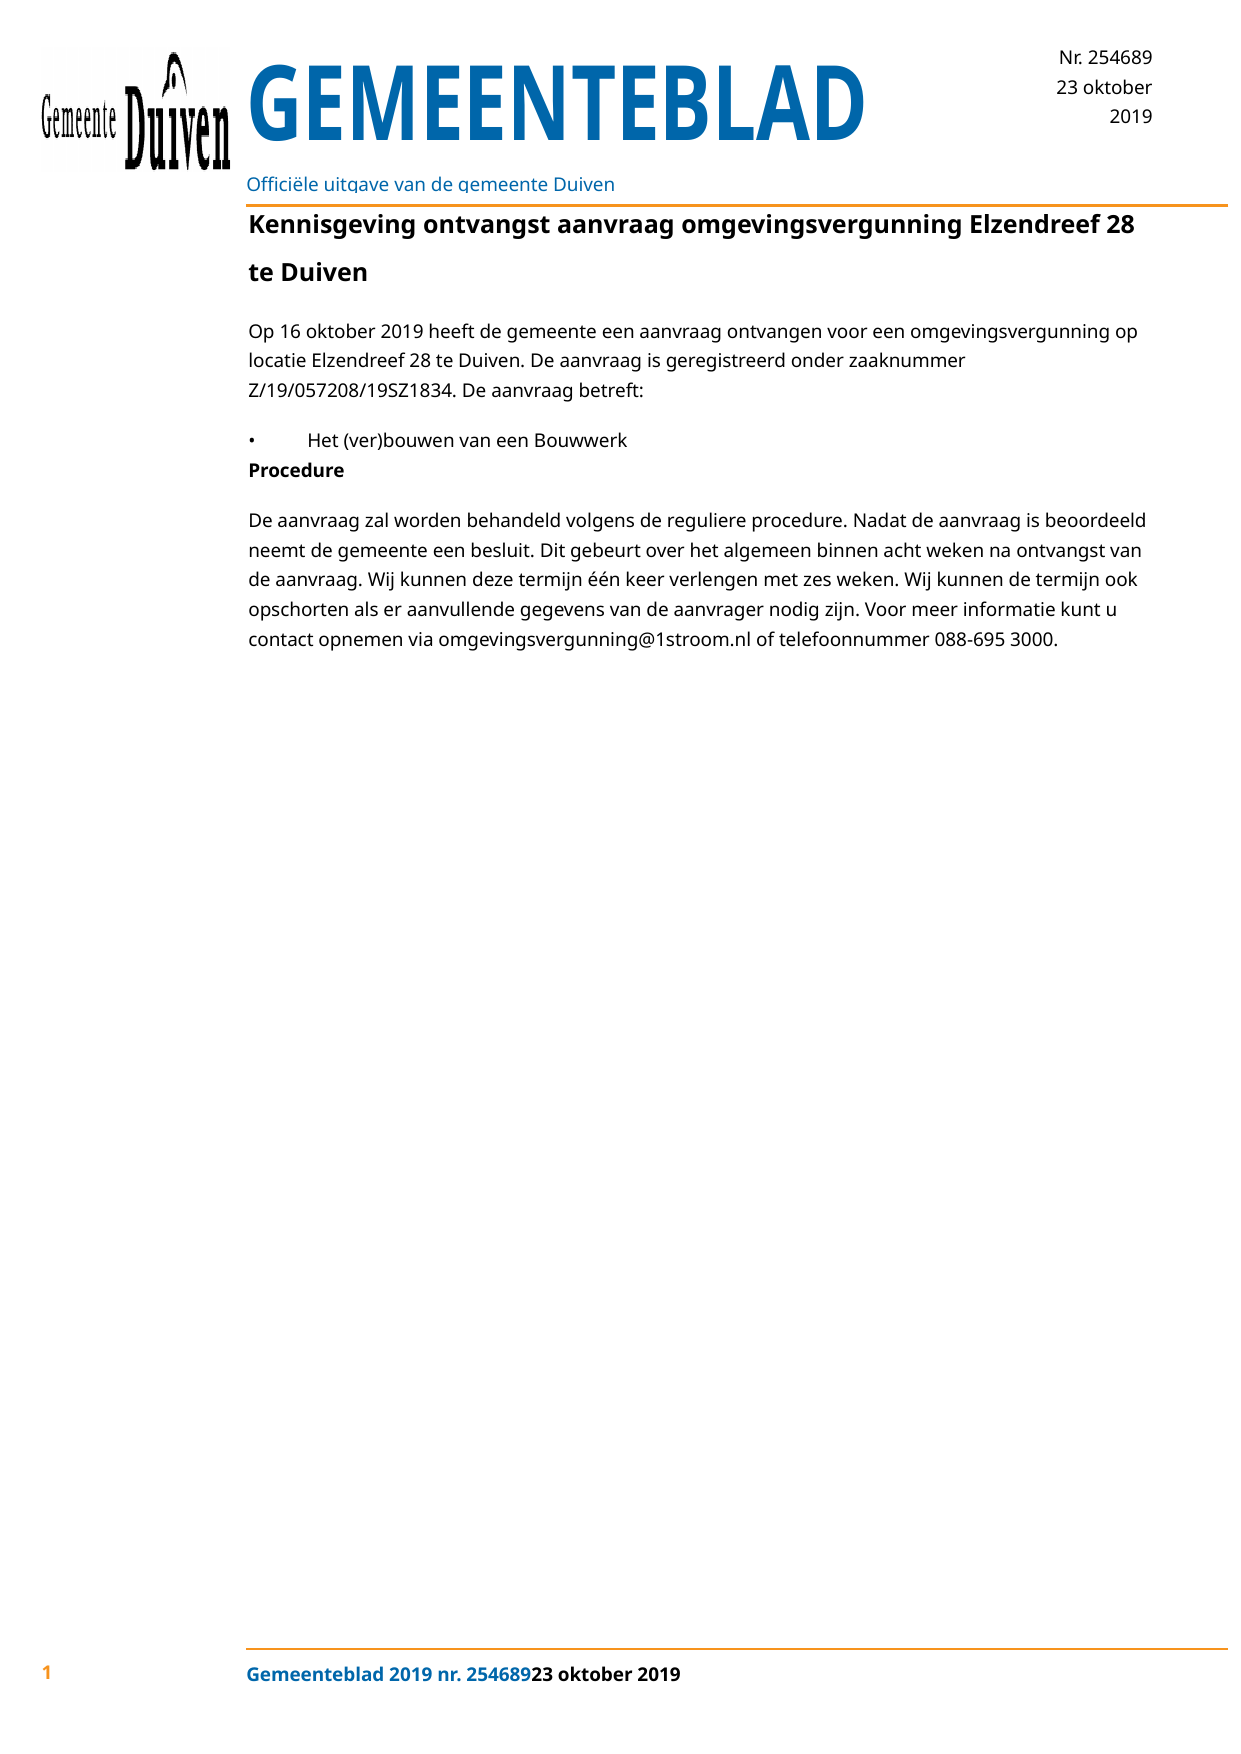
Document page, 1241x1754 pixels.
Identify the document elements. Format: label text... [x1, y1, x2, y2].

picture [41, 47, 231, 172]
text De aanvraag zal worden behandeld volgens de reguliere procedure. Nadat de aanvraag is beoordeeld neemt de gemeente een besluit. Dit gebeurt over het algemeen binnen acht weken na ontvangst van de aanvraag. Wij kunnen deze termijn één keer verlengen met zes weken. Wij kunnen de termijn ook opschorten als er aanvullende gegevens van de aanvrager nodig zijn. Voor meer informatie kunt u contact opnemen via omgevingsvergunning@1stroom.nl of telefoonnummer 088-695 3000. [248, 507, 1152, 652]
list Het (ver)bouwen van een Bouwwerk [248, 427, 1152, 453]
text Op 16 oktober 2019 heeft de gemeente een aanvraag ontvangen voor een omgevingsvergunning op locatie Elzendreef 28 te Duiven. De aanvraag is geregistreerd onder zaaknummer Z/19/057208/19SZ1834. De aanvraag betreft: [248, 318, 1152, 403]
text Procedure [248, 457, 1152, 483]
text Kennisgeving ontvangst aanvraag omgevingsvergunning Elzendreef 28 te Duiven [248, 207, 1152, 288]
